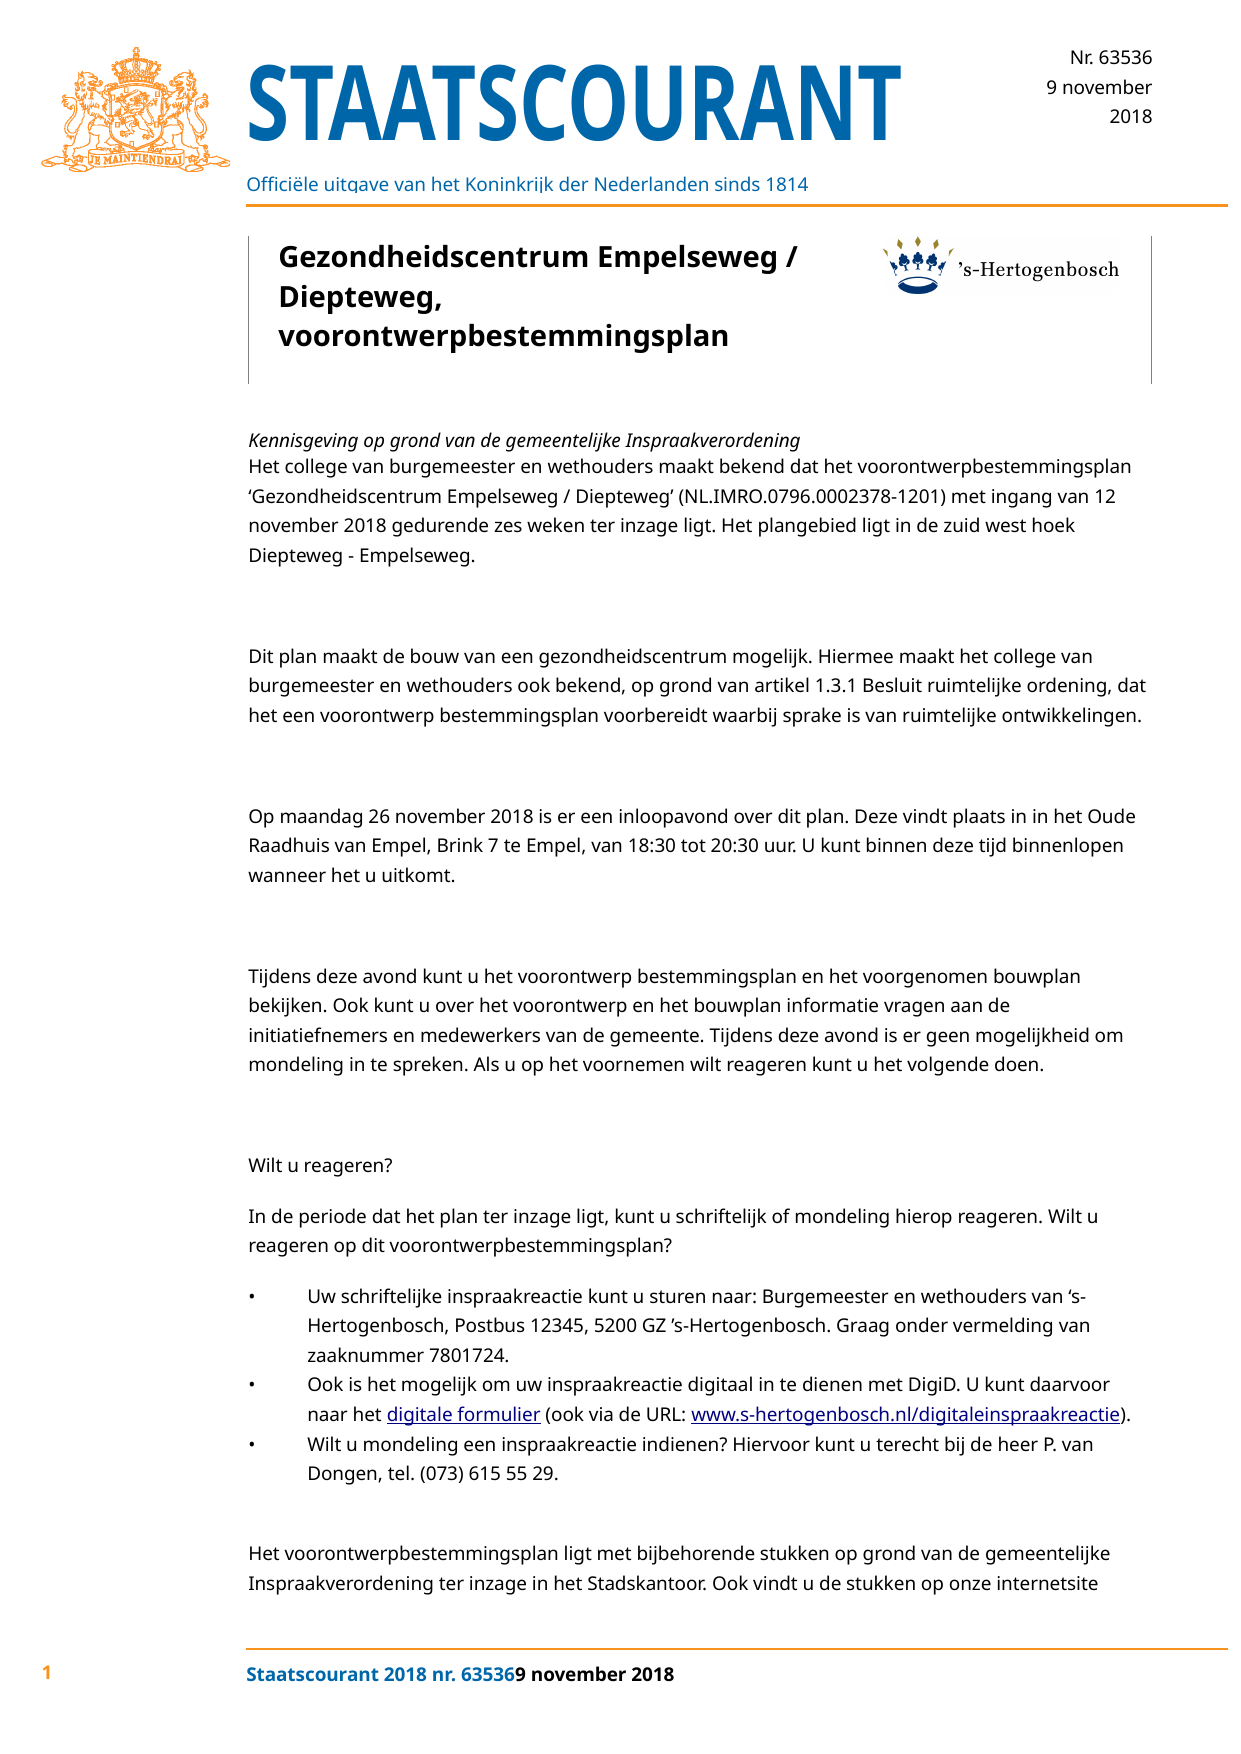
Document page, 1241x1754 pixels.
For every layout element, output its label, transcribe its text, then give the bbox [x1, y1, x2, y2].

text Op maandag 26 november 2018 is er een inloopavond over dit plan. Deze vindt plaats in in het Oude Raadhuis van Empel, Brink 7 te Empel, van 18:30 tot 20:30 uur. U kunt binnen deze tijd binnenlopen wanneer het u uitkomt. [248, 803, 1152, 888]
text Het voorontwerpbestemmingsplan ligt met bijbehorende stukken op grond van de gemeentelijke Inspraakverordening ter inzage in het Stadskantoor. Ook vindt u de stukken op onze internetsite [248, 1540, 1152, 1596]
text Het college van burgemeester en wethouders maakt bekend dat het voorontwerpbestemmingsplan ‘Gezondheidscentrum Empelseweg / Diepteweg’ (NL.IMRO.0796.0002378-1201) met ingang van 12 november 2018 gedurende zes weken ter inzage ligt. Het plangebied ligt in de zuid west hoek Diepteweg - Empelseweg. [248, 453, 1152, 568]
text Wilt u reageren? [248, 1152, 1152, 1178]
picture [41, 47, 231, 172]
table_header [1119, 236, 1151, 293]
table_header [850, 294, 1151, 384]
list Uw schriftelijke inspraakreactie kunt u sturen naar: Burgemeester en wethouders van ‘s-Hertogenbosch, Postbus 12345, 5200 GZ ’s-Hertogenbosch. Graag onder vermelding van zaaknummer 7801724. [248, 1283, 1152, 1368]
table_header [850, 236, 882, 293]
table_header Gezondheidscentrum Empelseweg / Diepteweg, voorontwerpbestemmingsplan [249, 236, 850, 384]
picture [882, 236, 1119, 294]
text Dit plan maakt de bouw van een gezondheidscentrum mogelijk. Hiermee maakt het college van burgemeester en wethouders ook bekend, op grond van artikel 1.3.1 Besluit ruimtelijke ordening, dat het een voorontwerp bestemmingsplan voorbereidt waarbij sprake is van ruimtelijke ontwikkelingen. [248, 643, 1152, 728]
list Wilt u mondeling een inspraakreactie indienen? Hiervoor kunt u terecht bij de heer P. van Dongen, tel. (073) 615 55 29. [248, 1431, 1152, 1486]
list Ook is het mogelijk om uw inspraakreactie digitaal in te dienen met DigiD. U kunt daarvoor naar het digitale formulier (ook via de URL: www.s-hertogenbosch.nl/digitaleinspraakreactie). [248, 1372, 1152, 1427]
text Kennisgeving op grond van de gemeentelijke Inspraakverordening [248, 427, 1152, 453]
text Tijdens deze avond kunt u het voorontwerp bestemmingsplan en het voorgenomen bouwplan bekijken. Ook kunt u over het voorontwerp en het bouwplan informatie vragen aan de initiatiefnemers en medewerkers van de gemeente. Tijdens deze avond is er geen mogelijkheid om mondeling in te spreken. Als u op het voornemen wilt reageren kunt u het volgende doen. [248, 963, 1152, 1077]
text In de periode dat het plan ter inzage ligt, kunt u schriftelijk of mondeling hierop reageren. Wilt u reageren op dit voorontwerpbestemmingsplan? [248, 1203, 1152, 1258]
